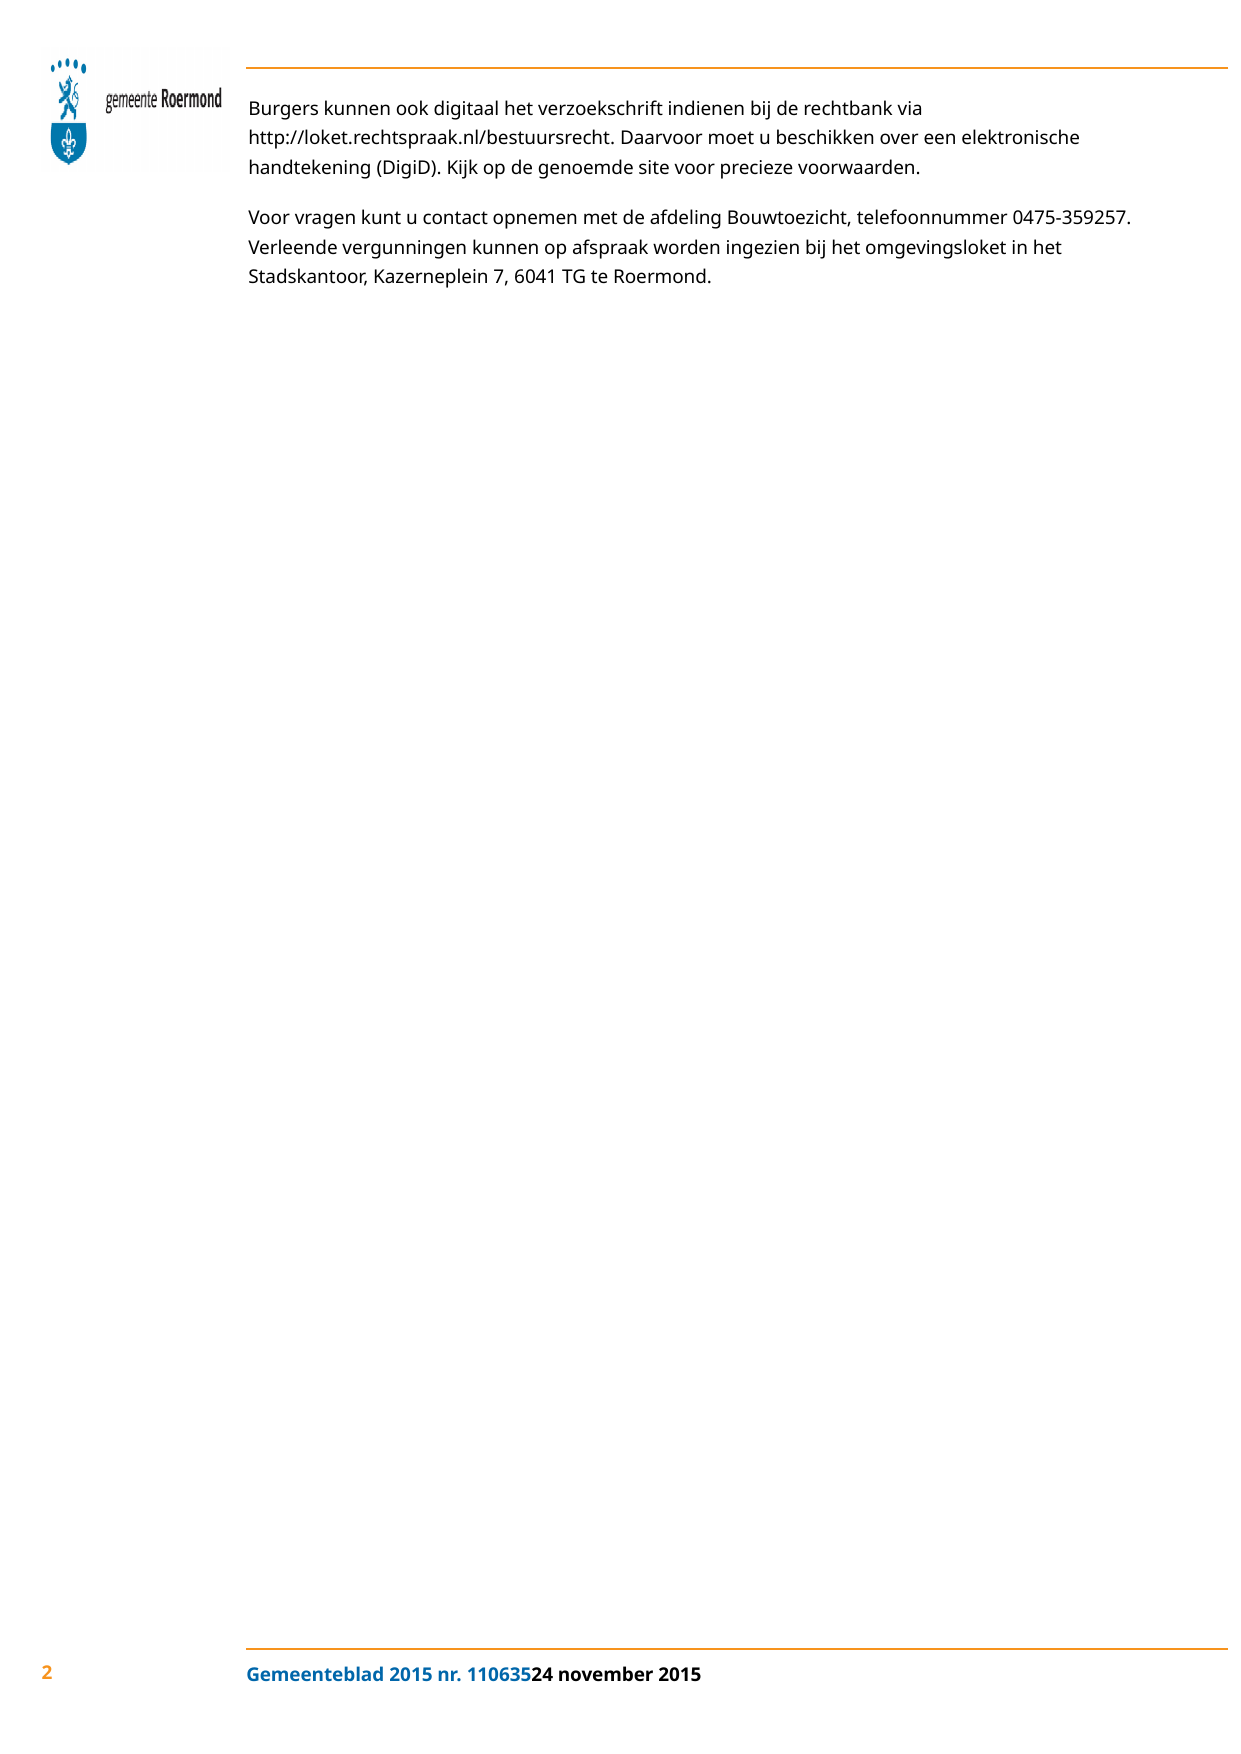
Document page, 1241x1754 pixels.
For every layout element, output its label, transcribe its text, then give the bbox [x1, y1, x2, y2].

text Voor vragen kunt u contact opnemen met de afdeling Bouwtoezicht, telefoonnummer 0475-359257. Verleende vergunningen kunnen op afspraak worden ingezien bij het omgevingsloket in het Stadskantoor, Kazerneplein 7, 6041 TG te Roermond. [248, 204, 1152, 289]
picture [41, 47, 231, 172]
text Burgers kunnen ook digitaal het verzoekschrift indienen bij de rechtbank via http://loket.rechtspraak.nl/bestuursrecht. Daarvoor moet u beschikken over een elektronische handtekening (DigiD). Kijk op de genoemde site voor precieze voorwaarden. [248, 95, 1152, 180]
